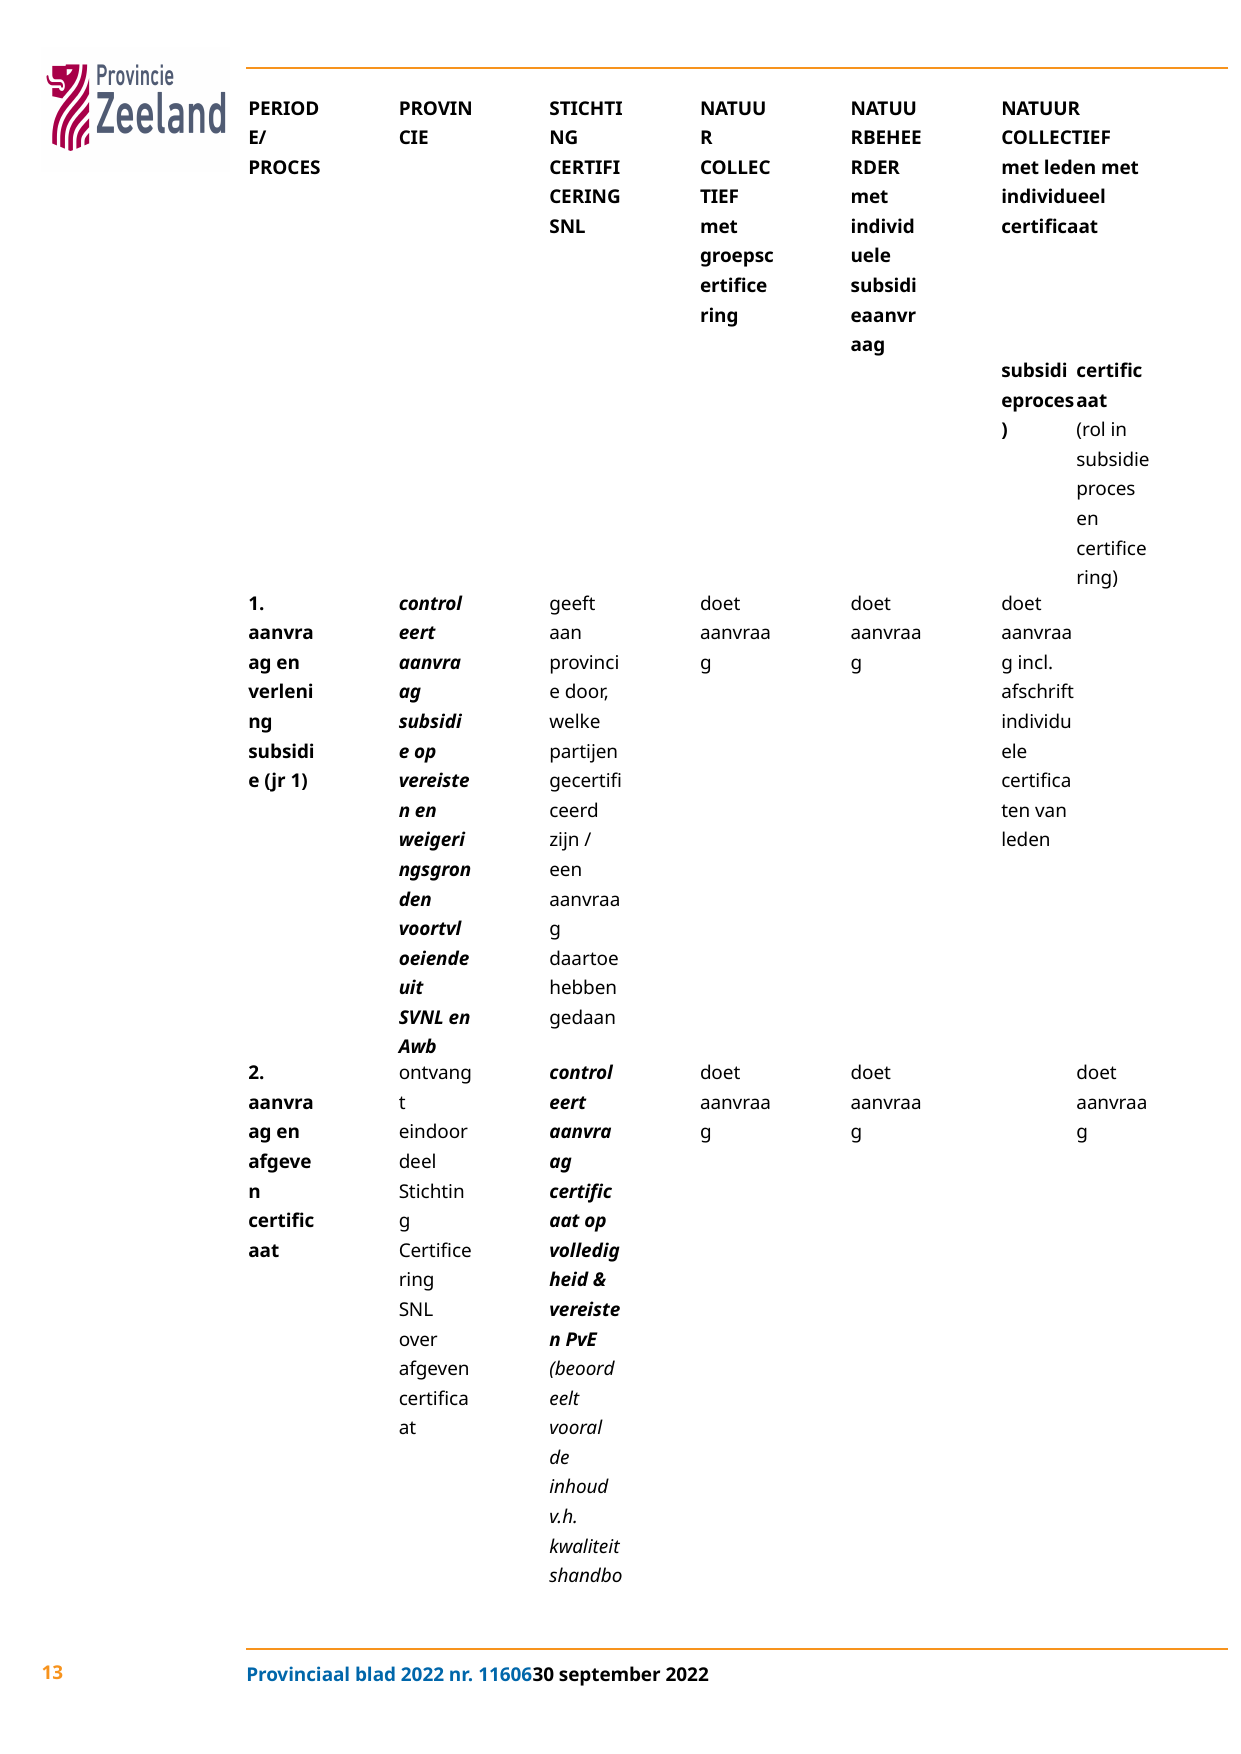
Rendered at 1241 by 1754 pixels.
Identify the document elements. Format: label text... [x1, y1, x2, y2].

table_cell [850, 357, 926, 590]
table_cell [323, 1060, 398, 1588]
table_cell subsidieproces) [1001, 357, 1076, 590]
table_header [323, 95, 398, 357]
table_cell [775, 1060, 850, 1588]
table_cell [474, 1060, 549, 1588]
table_cell [625, 357, 700, 590]
picture [41, 47, 231, 172]
table_cell [926, 590, 1001, 1059]
table_cell 1. aanvraag en verlening subsidie (jr 1) [248, 590, 323, 1059]
table_header PROVINCIE [399, 95, 474, 590]
table_cell controleert aanvraag subsidie op vereisten en weigeringsgronden voortvloeiende uit SVNL en Awb [399, 590, 474, 1059]
table_cell [775, 590, 850, 1059]
table_cell doet aanvraag [850, 1060, 926, 1588]
table_header NATUURBEHEERDER met individuele subsidieaanvraag [850, 95, 926, 357]
table_cell doet aanvraag [700, 1060, 775, 1588]
table_cell doet aanvraag [700, 590, 775, 1059]
table_cell doet aanvraag [850, 590, 926, 1059]
table_header [625, 95, 700, 357]
table_header NATUUR COLLECTIEF met groepscertificering [700, 95, 775, 357]
table_cell [474, 590, 549, 1059]
table_header [926, 95, 1001, 357]
table_cell [1001, 1060, 1076, 1588]
table_header STICHTING CERTIFICERING SNL [549, 95, 624, 590]
table_cell doet aanvraag [1076, 1060, 1152, 1588]
table_cell geeft aan provincie door, welke partijen gecertificeerd zijn / een aanvraag daartoe hebben gedaan [549, 590, 624, 1059]
table_header PERIODE/PROCES [248, 95, 323, 590]
table_cell [926, 1060, 1001, 1588]
table_cell [625, 590, 700, 1059]
table_header [474, 95, 549, 357]
table_cell [625, 1060, 700, 1588]
table_cell [1076, 590, 1152, 1059]
table_header NATUUR COLLECTIEF met leden met individueel certificaat [1001, 95, 1152, 357]
table_cell [700, 357, 775, 590]
table_cell controleert aanvraag certificaat op volledigheid & vereisten PvE (beoordeelt vooral de inhoud v.h. kwaliteitshandbo [549, 1060, 624, 1588]
table_cell [474, 357, 549, 590]
table_cell [775, 357, 850, 590]
table_cell [323, 590, 398, 1059]
table_cell 2. aanvraag en afgeven certificaat [248, 1060, 323, 1588]
table_cell certificaat (rol in subsidieproces en certificering) [1076, 357, 1152, 590]
table_cell [926, 357, 1001, 590]
table_cell doet aanvraag incl. afschrift individuele certificaten van leden [1001, 590, 1076, 1059]
table_cell [323, 357, 398, 590]
table_header [775, 95, 850, 357]
table_cell ontvangt eindoordeel Stichting Certificering SNL over afgeven certificaat [399, 1060, 474, 1588]
